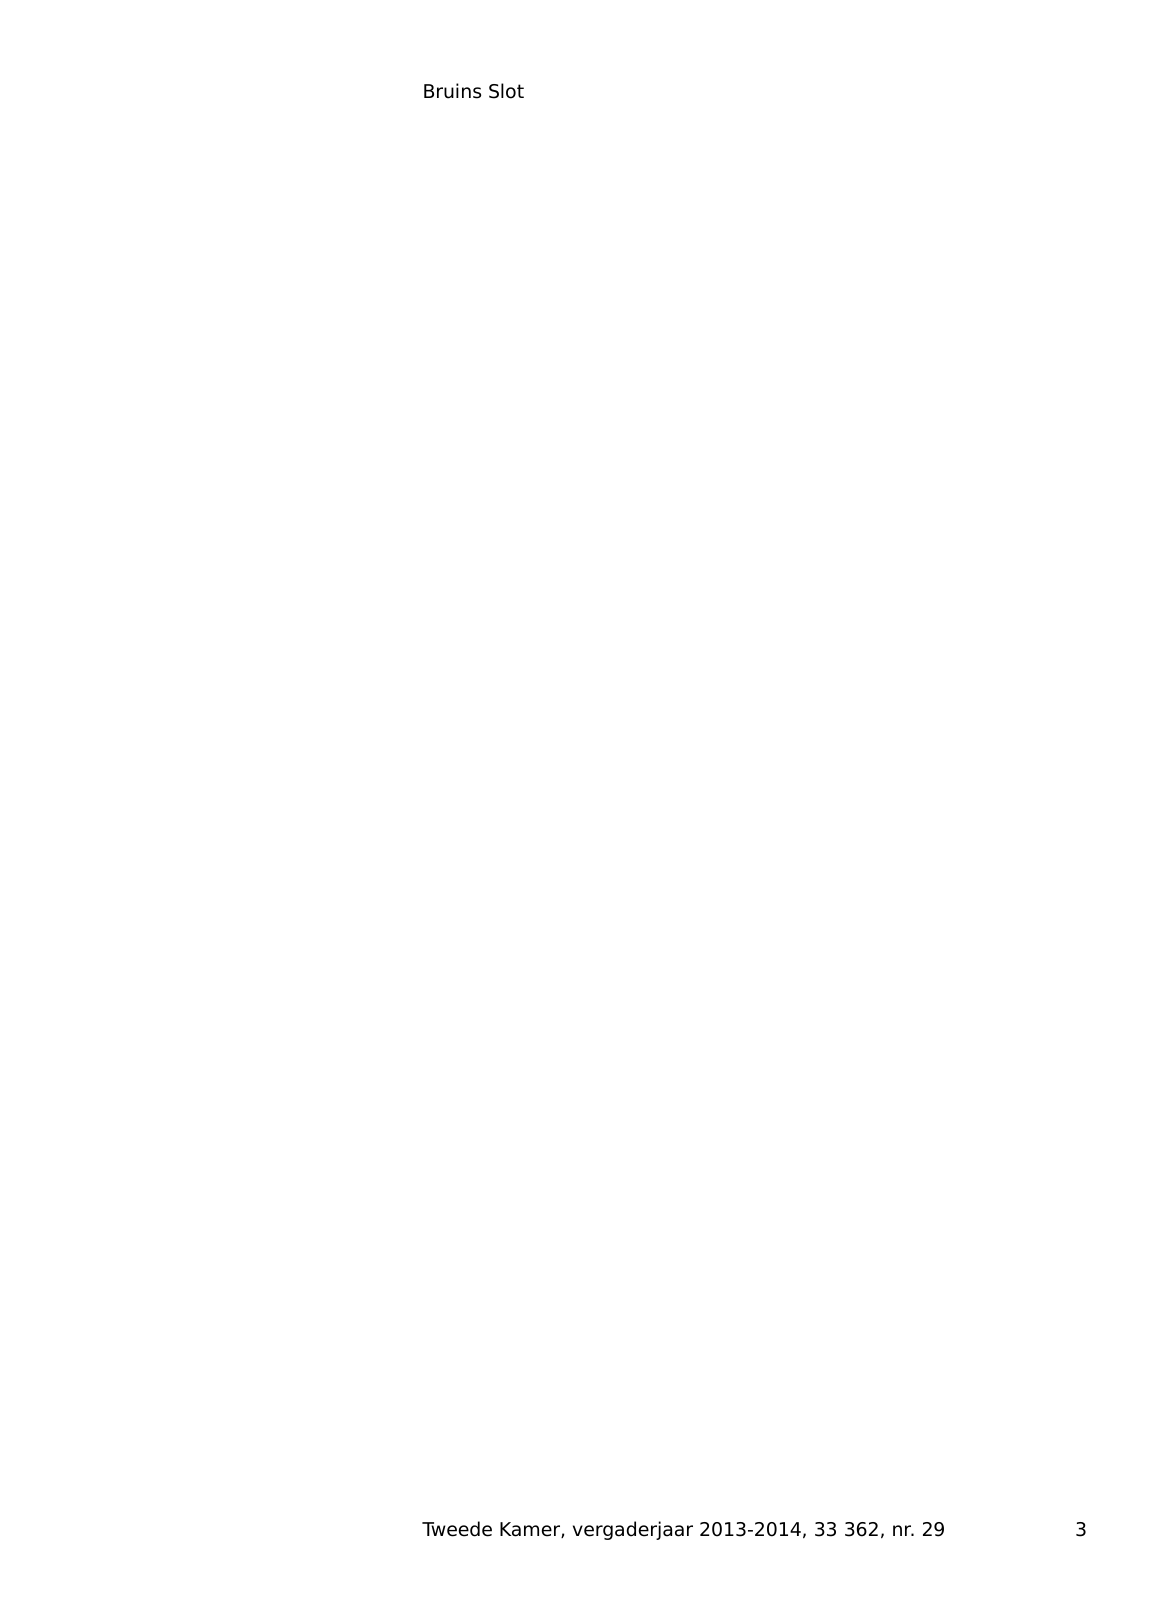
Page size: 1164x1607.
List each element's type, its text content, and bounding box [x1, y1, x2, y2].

text Bruins Slot [422, 59, 1087, 103]
